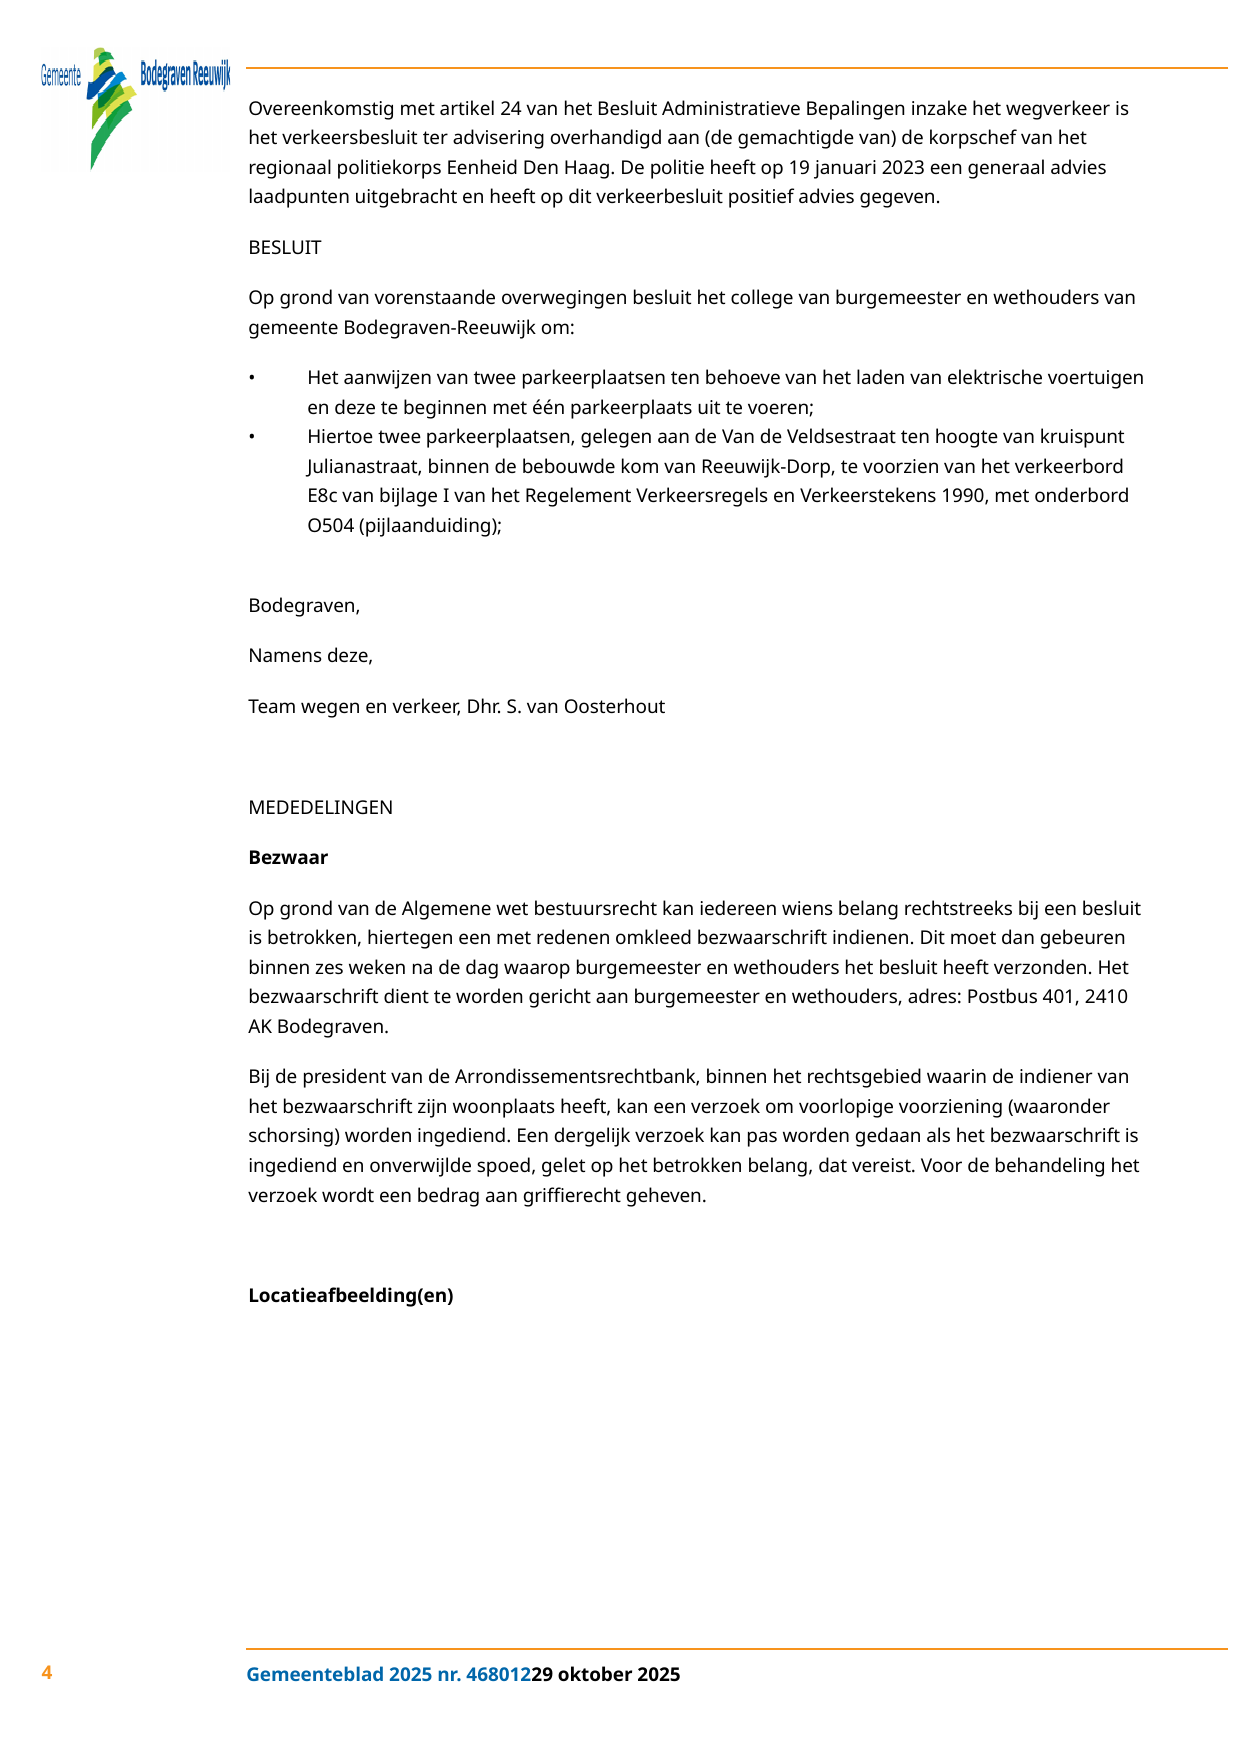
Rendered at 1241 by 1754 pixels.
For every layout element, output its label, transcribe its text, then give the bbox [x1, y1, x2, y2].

picture [41, 47, 231, 172]
text Team wegen en verkeer, Dhr. S. van Oosterhout [248, 693, 1152, 719]
list Hiertoe twee parkeerplaatsen, gelegen aan de Van de Veldsestraat ten hoogte van kruispunt Julianastraat, binnen de bebouwde kom van Reeuwijk-Dorp, te voorzien van het verkeerbord E8c van bijlage I van het Regelement Verkeersregels en Verkeerstekens 1990, met onderbord O504 (pijlaanduiding); [248, 423, 1152, 538]
text BESLUIT [248, 234, 1152, 260]
text Bodegraven, [248, 592, 1152, 618]
text Namens deze, [248, 643, 1152, 668]
text Op grond van vorenstaande overwegingen besluit het college van burgemeester en wethouders van gemeente Bodegraven-Reeuwijk om: [248, 284, 1152, 340]
text Locatieafbeelding(en) [248, 1283, 1152, 1308]
text Bij de president van de Arrondissementsrechtbank, binnen het rechtsgebied waarin de indiener van het bezwaarschrift zijn woonplaats heeft, kan een verzoek om voorlopige voorziening (waaronder schorsing) worden ingediend. Een dergelijk verzoek kan pas worden gedaan als het bezwaarschrift is ingediend en onverwijlde spoed, gelet op het betrokken belang, dat vereist. Voor de behandeling het verzoek wordt een bedrag aan griffierecht geheven. [248, 1063, 1152, 1208]
text Op grond van de Algemene wet bestuursrecht kan iedereen wiens belang rechtstreeks bij een besluit is betrokken, hiertegen een met redenen omkleed bezwaarschrift indienen. Dit moet dan gebeuren binnen zes weken na de dag waarop burgemeester en wethouders het besluit heeft verzonden. Het bezwaarschrift dient te worden gericht aan burgemeester en wethouders, adres: Postbus 401, 2410 AK Bodegraven. [248, 895, 1152, 1039]
text MEDEDELINGEN [248, 794, 1152, 820]
list Het aanwijzen van twee parkeerplaatsen ten behoeve van het laden van elektrische voertuigen en deze te beginnen met één parkeerplaats uit te voeren; [248, 364, 1152, 420]
text Bezwaar [248, 844, 1152, 870]
text Overeenkomstig met artikel 24 van het Besluit Administratieve Bepalingen inzake het wegverkeer is het verkeersbesluit ter advisering overhandigd aan (de gemachtigde van) de korpschef van het regionaal politiekorps Eenheid Den Haag. De politie heeft op 19 januari 2023 een generaal advies laadpunten uitgebracht en heeft op dit verkeerbesluit positief advies gegeven. [248, 95, 1152, 209]
